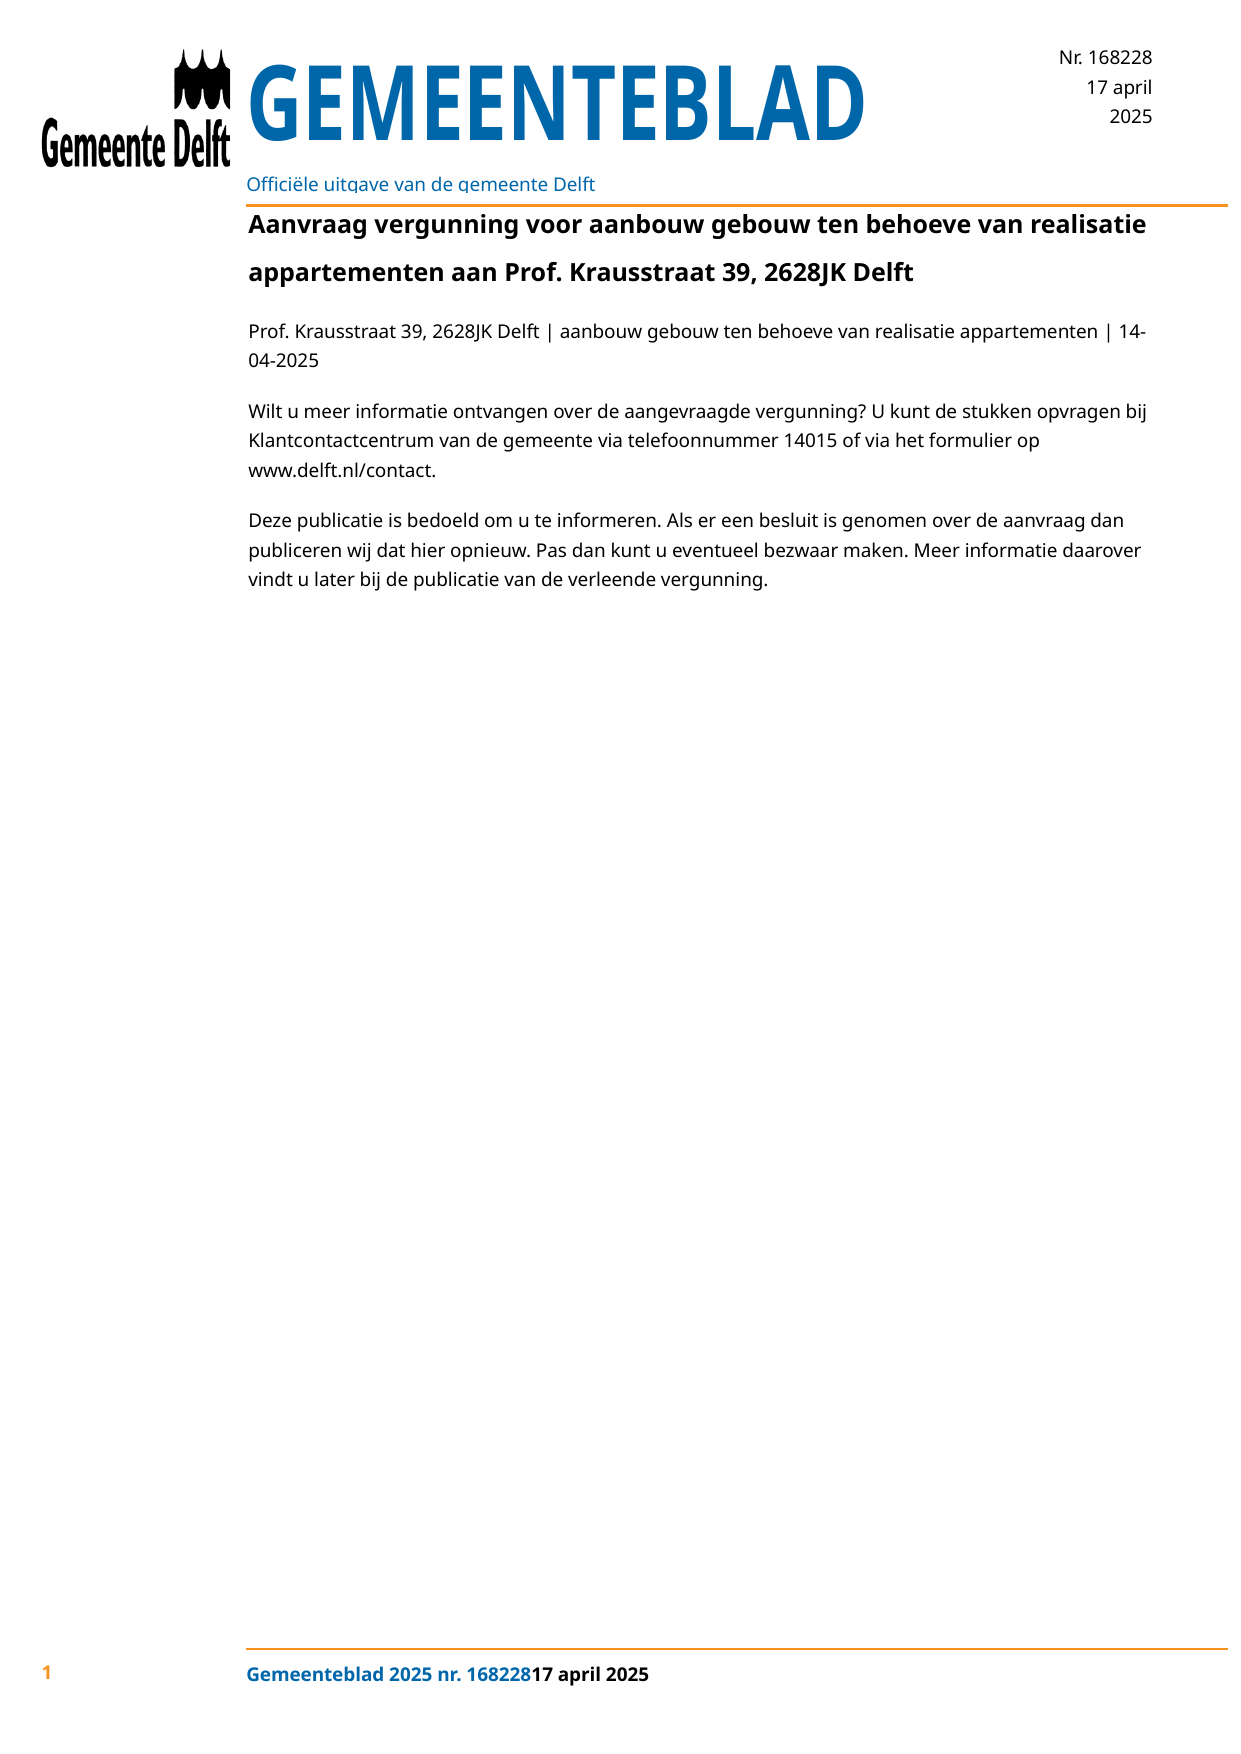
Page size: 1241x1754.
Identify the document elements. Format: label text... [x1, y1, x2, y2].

text Aanvraag vergunning voor aanbouw gebouw ten behoeve van realisatie appartementen aan Prof. Krausstraat 39, 2628JK Delft [248, 207, 1152, 288]
text Wilt u meer informatie ontvangen over de aangevraagde vergunning? U kunt de stukken opvragen bij Klantcontactcentrum van de gemeente via telefoonnummer 14015 of via het formulier op www.delft.nl/contact. [248, 398, 1152, 483]
text Deze publicatie is bedoeld om u te informeren. Als er een besluit is genomen over de aanvraag dan publiceren wij dat hier opnieuw. Pas dan kunt u eventueel bezwaar maken. Meer informatie daarover vindt u later bij de publicatie van de verleende vergunning. [248, 507, 1152, 592]
text Prof. Krausstraat 39, 2628JK Delft | aanbouw gebouw ten behoeve van realisatie appartementen | 14-04-2025 [248, 318, 1152, 373]
picture [41, 47, 231, 172]
